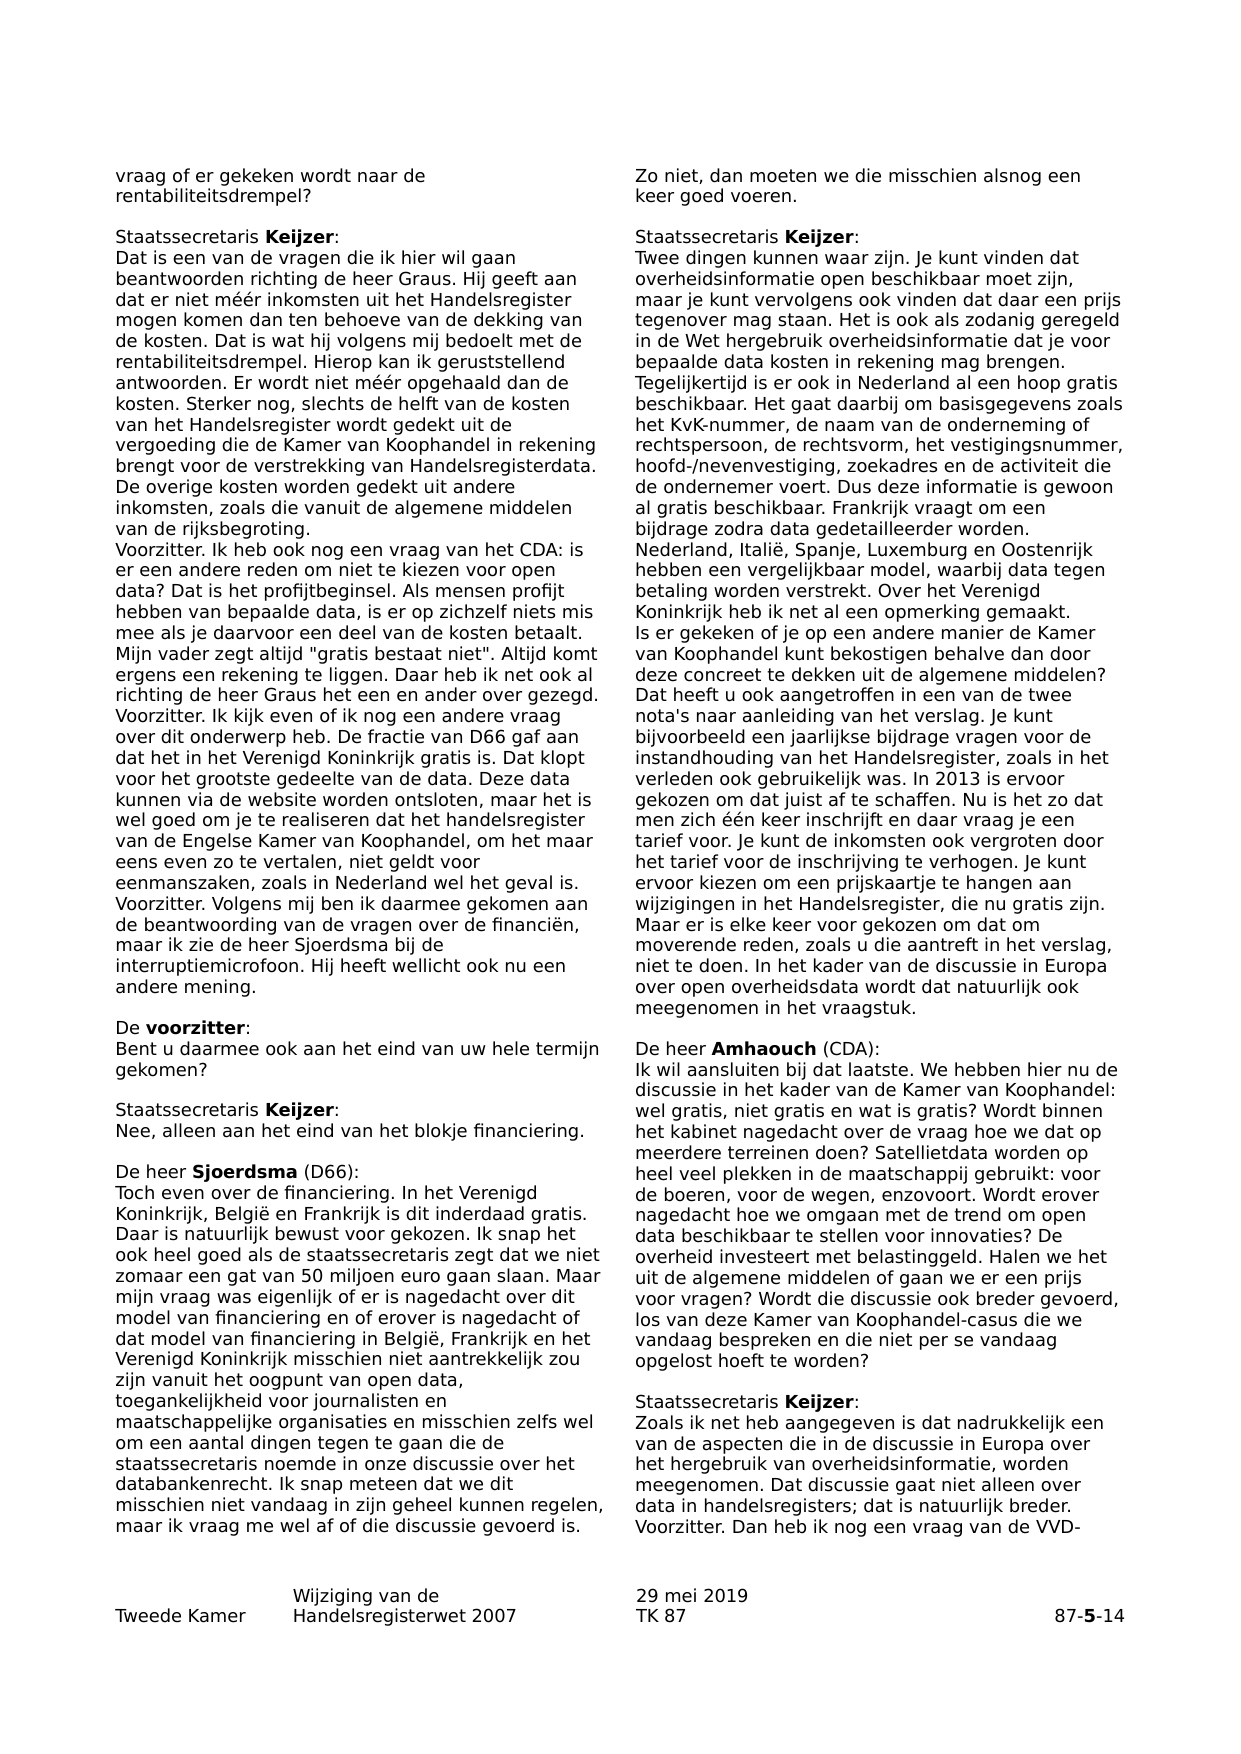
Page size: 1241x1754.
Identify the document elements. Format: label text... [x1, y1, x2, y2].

text vraag of er gekeken wordt naar de rentabiliteitsdrempel? [115, 165, 605, 207]
text De voorzitter: [115, 1018, 605, 1038]
text De heer Amhaouch (CDA): [635, 1038, 1125, 1059]
text Dat is een van de vragen die ik hier wil gaan beantwoorden richting de heer Graus. Hij geeft aan dat er niet méér inkomsten uit het Handelsregister mogen komen dan ten behoeve van de dekking van de kosten. Dat is wat hij volgens mij bedoelt met de rentabiliteitsdrempel. Hierop kan ik geruststellend antwoorden. Er wordt niet méér opgehaald dan de kosten. Sterker nog, slechts de helft van de kosten van het Handelsregister wordt gedekt uit de vergoeding die de Kamer van Koophandel in rekening brengt voor de verstrekking van Handelsregisterdata. De overige kosten worden gedekt uit andere inkomsten, zoals die vanuit de algemene middelen van de rijksbegroting. [115, 248, 605, 539]
text Voorzitter. Dan heb ik nog een vraag van de VVD- [635, 1517, 1125, 1537]
text Is er gekeken of je op een andere manier de Kamer van Koophandel kunt bekostigen behalve dan door deze concreet te dekken uit de algemene middelen? Dat heeft u ook aangetroffen in een van de twee nota's naar aanleiding van het verslag. Je kunt bijvoorbeeld een jaarlijkse bijdrage vragen voor de instandhouding van het Handelsregister, zoals in het verleden ook gebruikelijk was. In 2013 is ervoor gekozen om dat juist af te schaffen. Nu is het zo dat men zich één keer inschrijft en daar vraag je een tarief voor. Je kunt de inkomsten ook vergroten door het tarief voor de inschrijving te verhogen. Je kunt ervoor kiezen om een prijskaartje te hangen aan wijzigingen in het Handelsregister, die nu gratis zijn. Maar er is elke keer voor gekozen om dat om moverende reden, zoals u die aantreft in het verslag, niet te doen. In het kader van de discussie in Europa over open overheidsdata wordt dat natuurlijk ook meegenomen in het vraagstuk. [635, 623, 1125, 1018]
text Voorzitter. Ik heb ook nog een vraag van het CDA: is er een andere reden om niet te kiezen voor open data? Dat is het profijtbeginsel. Als mensen profijt hebben van bepaalde data, is er op zichzelf niets mis mee als je daarvoor een deel van de kosten betaalt. Mijn vader zegt altijd "gratis bestaat niet". Altijd komt ergens een rekening te liggen. Daar heb ik net ook al richting de heer Graus het een en ander over gezegd. [115, 539, 605, 706]
text Zoals ik net heb aangegeven is dat nadrukkelijk een van de aspecten die in de discussie in Europa over het hergebruik van overheidsinformatie, worden meegenomen. Dat discussie gaat niet alleen over data in handelsregisters; dat is natuurlijk breder. [635, 1412, 1125, 1517]
text Zo niet, dan moeten we die misschien alsnog een keer goed voeren. [635, 165, 1125, 207]
text Voorzitter. Volgens mij ben ik daarmee gekomen aan de beantwoording van de vragen over de financiën, maar ik zie de heer Sjoerdsma bij de interruptiemicrofoon. Hij heeft wellicht ook nu een andere mening. [115, 893, 605, 998]
text Staatssecretaris Keijzer: [635, 227, 1125, 248]
text Staatssecretaris Keijzer: [635, 1392, 1125, 1412]
text De heer Sjoerdsma (D66): [115, 1162, 605, 1182]
text Voorzitter. Ik kijk even of ik nog een andere vraag over dit onderwerp heb. De fractie van D66 gaf aan dat het in het Verenigd Koninkrijk gratis is. Dat klopt voor het grootste gedeelte van de data. Deze data kunnen via de website worden ontsloten, maar het is wel goed om je te realiseren dat het handelsregister van de Engelse Kamer van Koophandel, om het maar eens even zo te vertalen, niet geldt voor eenmanszaken, zoals in Nederland wel het geval is. [115, 706, 605, 893]
text Toch even over de financiering. In het Verenigd Koninkrijk, België en Frankrijk is dit inderdaad gratis. Daar is natuurlijk bewust voor gekozen. Ik snap het ook heel goed als de staatssecretaris zegt dat we niet zomaar een gat van 50 miljoen euro gaan slaan. Maar mijn vraag was eigenlijk of er is nagedacht over dit model van financiering en of erover is nagedacht of dat model van financiering in België, Frankrijk en het Verenigd Koninkrijk misschien niet aantrekkelijk zou zijn vanuit het oogpunt van open data, toegankelijkheid voor journalisten en maatschappelijke organisaties en misschien zelfs wel om een aantal dingen tegen te gaan die de staatssecretaris noemde in onze discussie over het databankenrecht. Ik snap meteen dat we dit misschien niet vandaag in zijn geheel kunnen regelen, maar ik vraag me wel af of die discussie gevoerd is. [115, 1182, 605, 1537]
text Staatssecretaris Keijzer: [115, 227, 605, 248]
text Bent u daarmee ook aan het eind van uw hele termijn gekomen? [115, 1038, 605, 1080]
text Twee dingen kunnen waar zijn. Je kunt vinden dat overheidsinformatie open beschikbaar moet zijn, maar je kunt vervolgens ook vinden dat daar een prijs tegenover mag staan. Het is ook als zodanig geregeld in de Wet hergebruik overheidsinformatie dat je voor bepaalde data kosten in rekening mag brengen. Tegelijkertijd is er ook in Nederland al een hoop gratis beschikbaar. Het gaat daarbij om basisgegevens zoals het KvK-nummer, de naam van de onderneming of rechtspersoon, de rechtsvorm, het vestigingsnummer, hoofd-/nevenvestiging, zoekadres en de activiteit die de ondernemer voert. Dus deze informatie is gewoon al gratis beschikbaar. Frankrijk vraagt om een bijdrage zodra data gedetailleerder worden. Nederland, Italië, Spanje, Luxemburg en Oostenrijk hebben een vergelijkbaar model, waarbij data tegen betaling worden verstrekt. Over het Verenigd Koninkrijk heb ik net al een opmerking gemaakt. [635, 248, 1125, 623]
text Ik wil aansluiten bij dat laatste. We hebben hier nu de discussie in het kader van de Kamer van Koophandel: wel gratis, niet gratis en wat is gratis? Wordt binnen het kabinet nagedacht over de vraag hoe we dat op meerdere terreinen doen? Satellietdata worden op heel veel plekken in de maatschappij gebruikt: voor de boeren, voor de wegen, enzovoort. Wordt erover nagedacht hoe we omgaan met de trend om open data beschikbaar te stellen voor innovaties? De overheid investeert met belastinggeld. Halen we het uit de algemene middelen of gaan we er een prijs voor vragen? Wordt die discussie ook breder gevoerd, los van deze Kamer van Koophandel-casus die we vandaag bespreken en die niet per se vandaag opgelost hoeft te worden? [635, 1059, 1125, 1372]
text Staatssecretaris Keijzer: [115, 1100, 605, 1121]
text Nee, alleen aan het eind van het blokje financiering. [115, 1121, 605, 1142]
